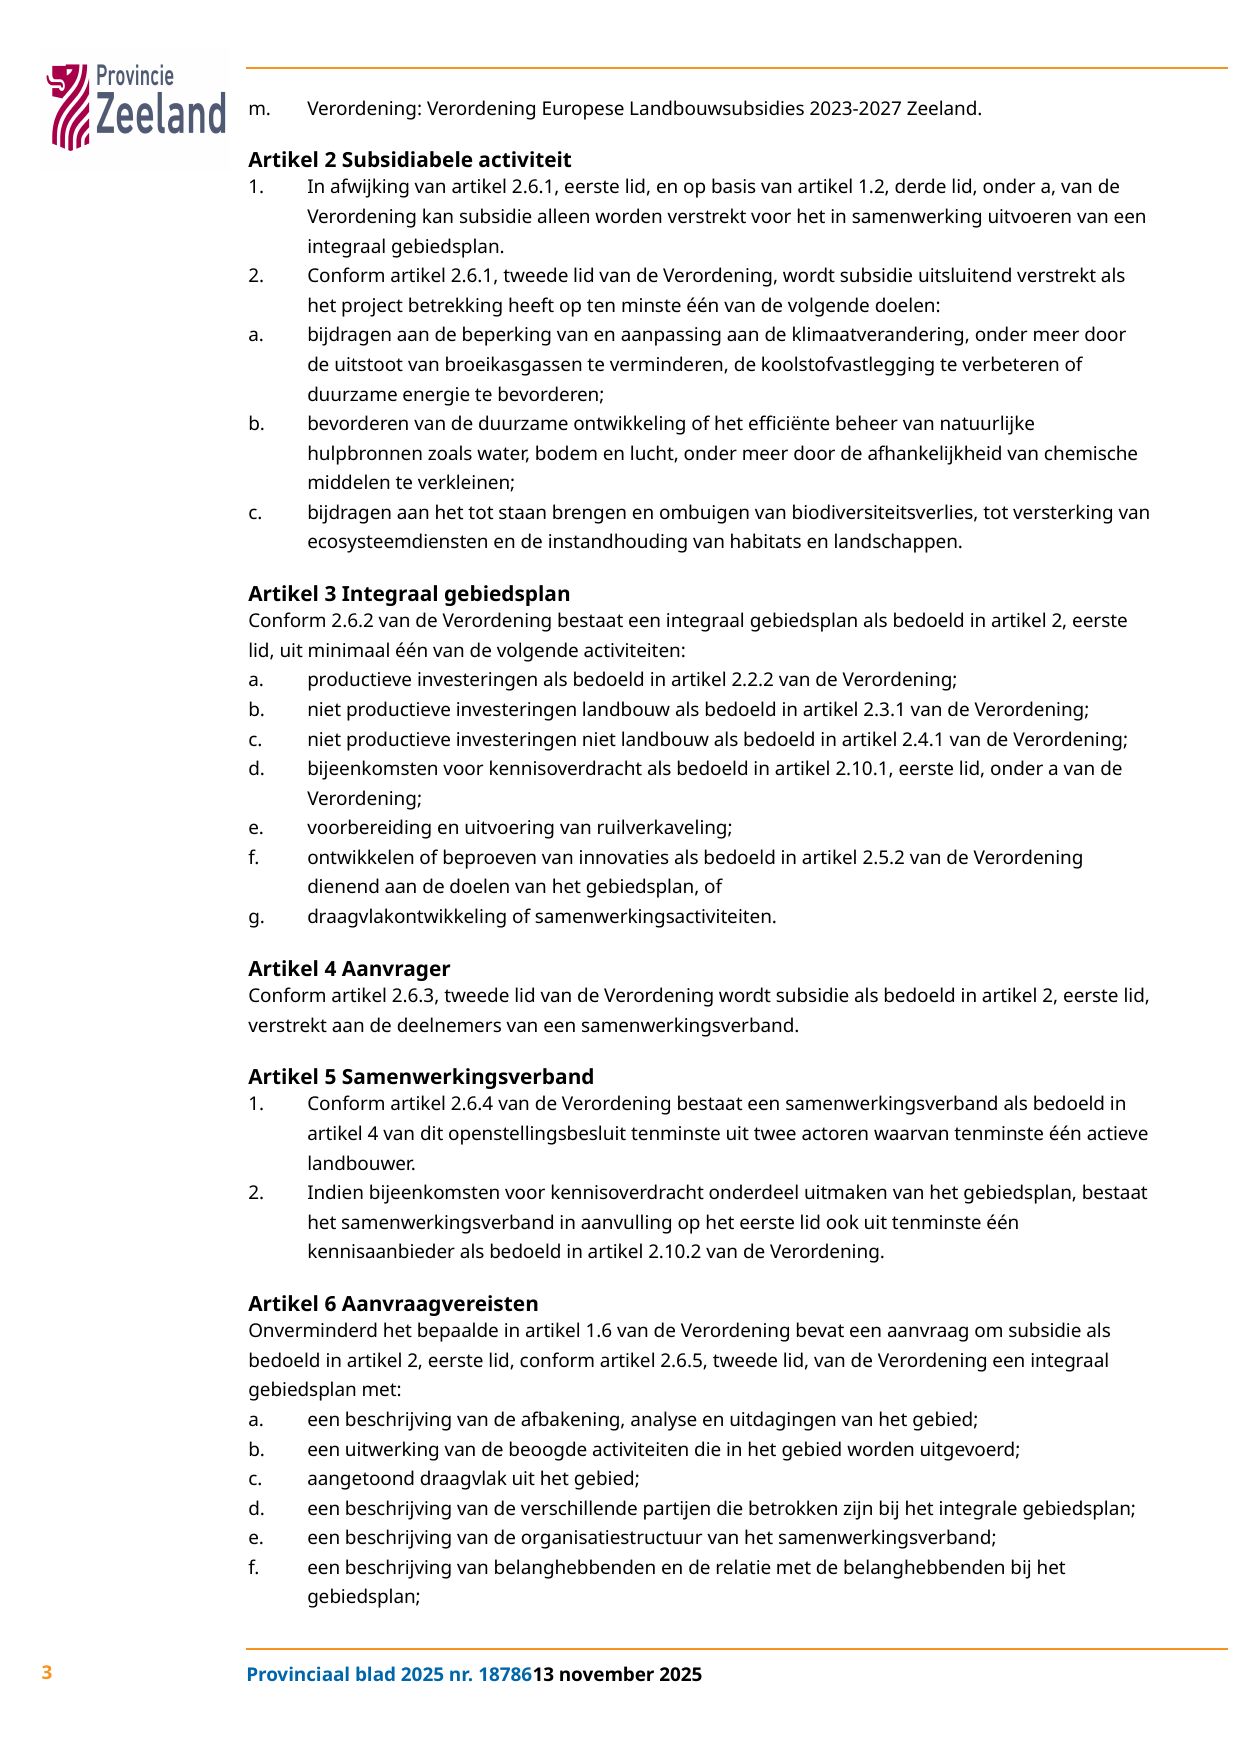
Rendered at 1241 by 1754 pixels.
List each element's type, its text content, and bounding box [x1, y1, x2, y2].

list niet productieve investeringen niet landbouw als bedoeld in artikel 2.4.1 van de Verordening; [248, 726, 1152, 752]
list voorbereiding en uitvoering van ruilverkaveling; [248, 814, 1152, 840]
text Onverminderd het bepaalde in artikel 1.6 van de Verordening bevat een aanvraag om subsidie als bedoeld in artikel 2, eerste lid, conform artikel 2.6.5, tweede lid, van de Verordening een integraal gebiedsplan met: [248, 1317, 1152, 1402]
list In afwijking van artikel 2.6.1, eerste lid, en op basis van artikel 1.2, derde lid, onder a, van de Verordening kan subsidie alleen worden verstrekt voor het in samenwerking uitvoeren van een integraal gebiedsplan. [248, 174, 1152, 258]
list een beschrijving van de afbakening, analyse en uitdagingen van het gebied; [248, 1406, 1152, 1432]
list Conform artikel 2.6.4 van de Verordening bestaat een samenwerkingsverband als bedoeld in artikel 4 van dit openstellingsbesluit tenminste uit twee actoren waarvan tenminste één actieve landbouwer. [248, 1091, 1152, 1176]
list bijdragen aan de beperking van en aanpassing aan de klimaatverandering, onder meer door de uitstoot van broeikasgassen te verminderen, de koolstofvastlegging te verbeteren of duurzame energie te bevorderen; [248, 322, 1152, 406]
list bevorderen van de duurzame ontwikkeling of het efficiënte beheer van natuurlijke hulpbronnen zoals water, bodem en lucht, onder meer door de afhankelijkheid van chemische middelen te verkleinen; [248, 410, 1152, 495]
list een beschrijving van de verschillende partijen die betrokken zijn bij het integrale gebiedsplan; [248, 1495, 1152, 1521]
list draagvlakontwikkeling of samenwerkingsactiviteiten. [248, 903, 1152, 929]
text Artikel 5 Samenwerkingsverband [248, 1062, 1152, 1091]
list Verordening: Verordening Europese Landbouwsubsidies 2023-2027 Zeeland. [248, 95, 1152, 121]
list niet productieve investeringen landbouw als bedoeld in artikel 2.3.1 van de Verordening; [248, 696, 1152, 722]
list een beschrijving van belanghebbenden en de relatie met de belanghebbenden bij het gebiedsplan; [248, 1554, 1152, 1609]
text Artikel 6 Aanvraagvereisten [248, 1289, 1152, 1317]
list bijdragen aan het tot staan brengen en ombuigen van biodiversiteitsverlies, tot versterking van ecosysteemdiensten en de instandhouding van habitats en landschappen. [248, 499, 1152, 554]
list aangetoond draagvlak uit het gebied; [248, 1465, 1152, 1491]
picture [41, 47, 231, 172]
list productieve investeringen als bedoeld in artikel 2.2.2 van de Verordening; [248, 667, 1152, 692]
text Conform artikel 2.6.3, tweede lid van de Verordening wordt subsidie als bedoeld in artikel 2, eerste lid, verstrekt aan de deelnemers van een samenwerkingsverband. [248, 982, 1152, 1037]
text Conform 2.6.2 van de Verordening bestaat een integraal gebiedsplan als bedoeld in artikel 2, eerste lid, uit minimaal één van de volgende activiteiten: [248, 607, 1152, 663]
list Indien bijeenkomsten voor kennisoverdracht onderdeel uitmaken van het gebiedsplan, bestaat het samenwerkingsverband in aanvulling op het eerste lid ook uit tenminste één kennisaanbieder als bedoeld in artikel 2.10.2 van de Verordening. [248, 1179, 1152, 1264]
list een uitwerking van de beoogde activiteiten die in het gebied worden uitgevoerd; [248, 1436, 1152, 1461]
list Conform artikel 2.6.1, tweede lid van de Verordening, wordt subsidie uitsluitend verstrekt als het project betrekking heeft op ten minste één van de volgende doelen: [248, 262, 1152, 318]
text Artikel 3 Integraal gebiedsplan [248, 579, 1152, 607]
list ontwikkelen of beproeven van innovaties als bedoeld in artikel 2.5.2 van de Verordening dienend aan de doelen van het gebiedsplan, of [248, 844, 1152, 899]
list bijeenkomsten voor kennisoverdracht als bedoeld in artikel 2.10.1, eerste lid, onder a van de Verordening; [248, 755, 1152, 811]
text Artikel 2 Subsidiabele activiteit [248, 145, 1152, 174]
text Artikel 4 Aanvrager [248, 954, 1152, 982]
list een beschrijving van de organisatiestructuur van het samenwerkingsverband; [248, 1524, 1152, 1550]
